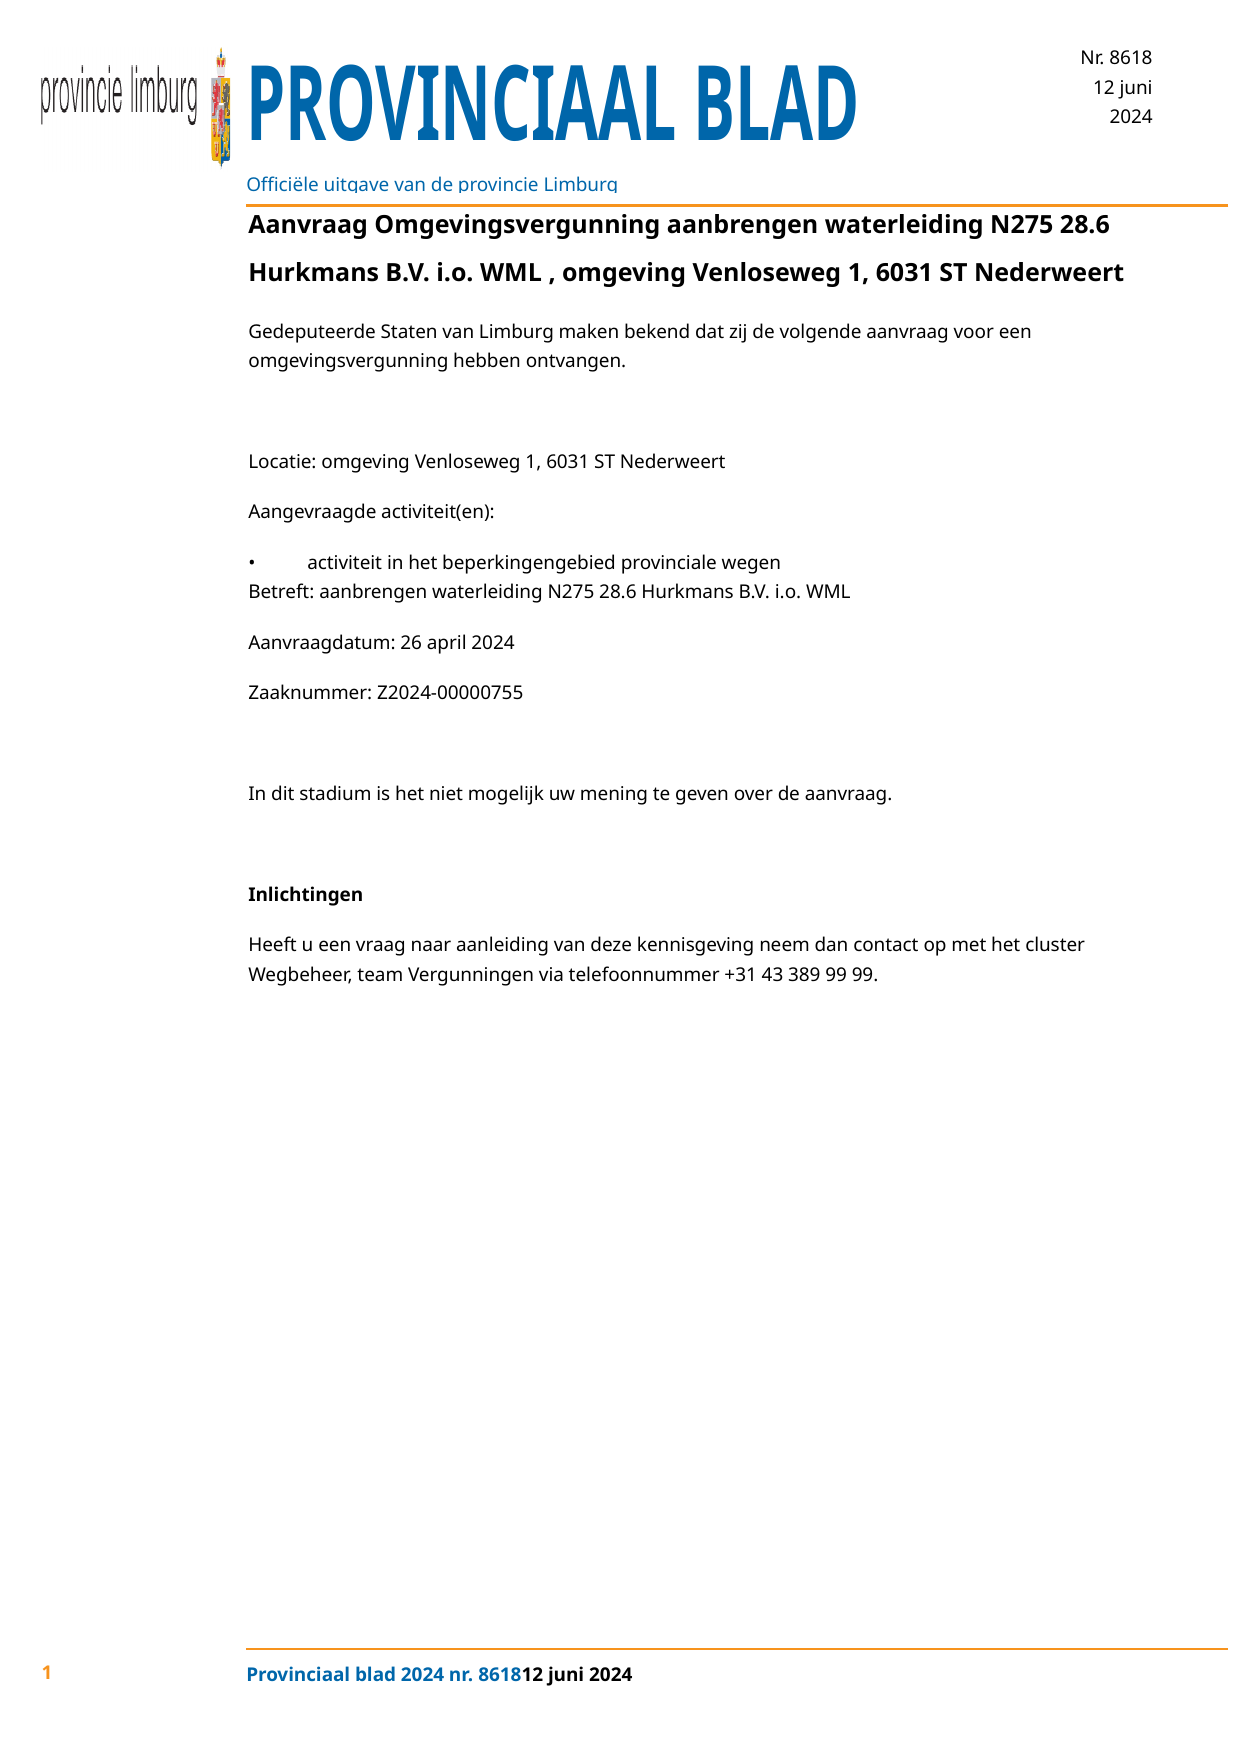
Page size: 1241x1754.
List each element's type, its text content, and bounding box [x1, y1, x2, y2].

text Aanvraag Omgevingsvergunning aanbrengen waterleiding N275 28.6 Hurkmans B.V. i.o. WML , omgeving Venloseweg 1, 6031 ST Nederweert [248, 207, 1152, 288]
text Gedeputeerde Staten van Limburg maken bekend dat zij de volgende aanvraag voor een omgevingsvergunning hebben ontvangen. [248, 318, 1152, 373]
text In dit stadium is het niet mogelijk uw mening te geven over de aanvraag. [248, 780, 1152, 806]
text Betreft: aanbrengen waterleiding N275 28.6 Hurkmans B.V. i.o. WML [248, 579, 1152, 604]
text Inlichtingen [248, 881, 1152, 907]
text Aanvraagdatum: 26 april 2024 [248, 629, 1152, 655]
list activiteit in het beperkingengebied provinciale wegen [248, 549, 1152, 575]
text Aangevraagde activiteit(en): [248, 499, 1152, 524]
text Zaaknummer: Z2024-00000755 [248, 679, 1152, 705]
text Heeft u een vraag naar aanleiding van deze kennisgeving neem dan contact op met het cluster Wegbeheer, team Vergunningen via telefoonnummer +31 43 389 99 99. [248, 932, 1152, 987]
text Locatie: omgeving Venloseweg 1, 6031 ST Nederweert [248, 448, 1152, 474]
picture [41, 47, 231, 172]
